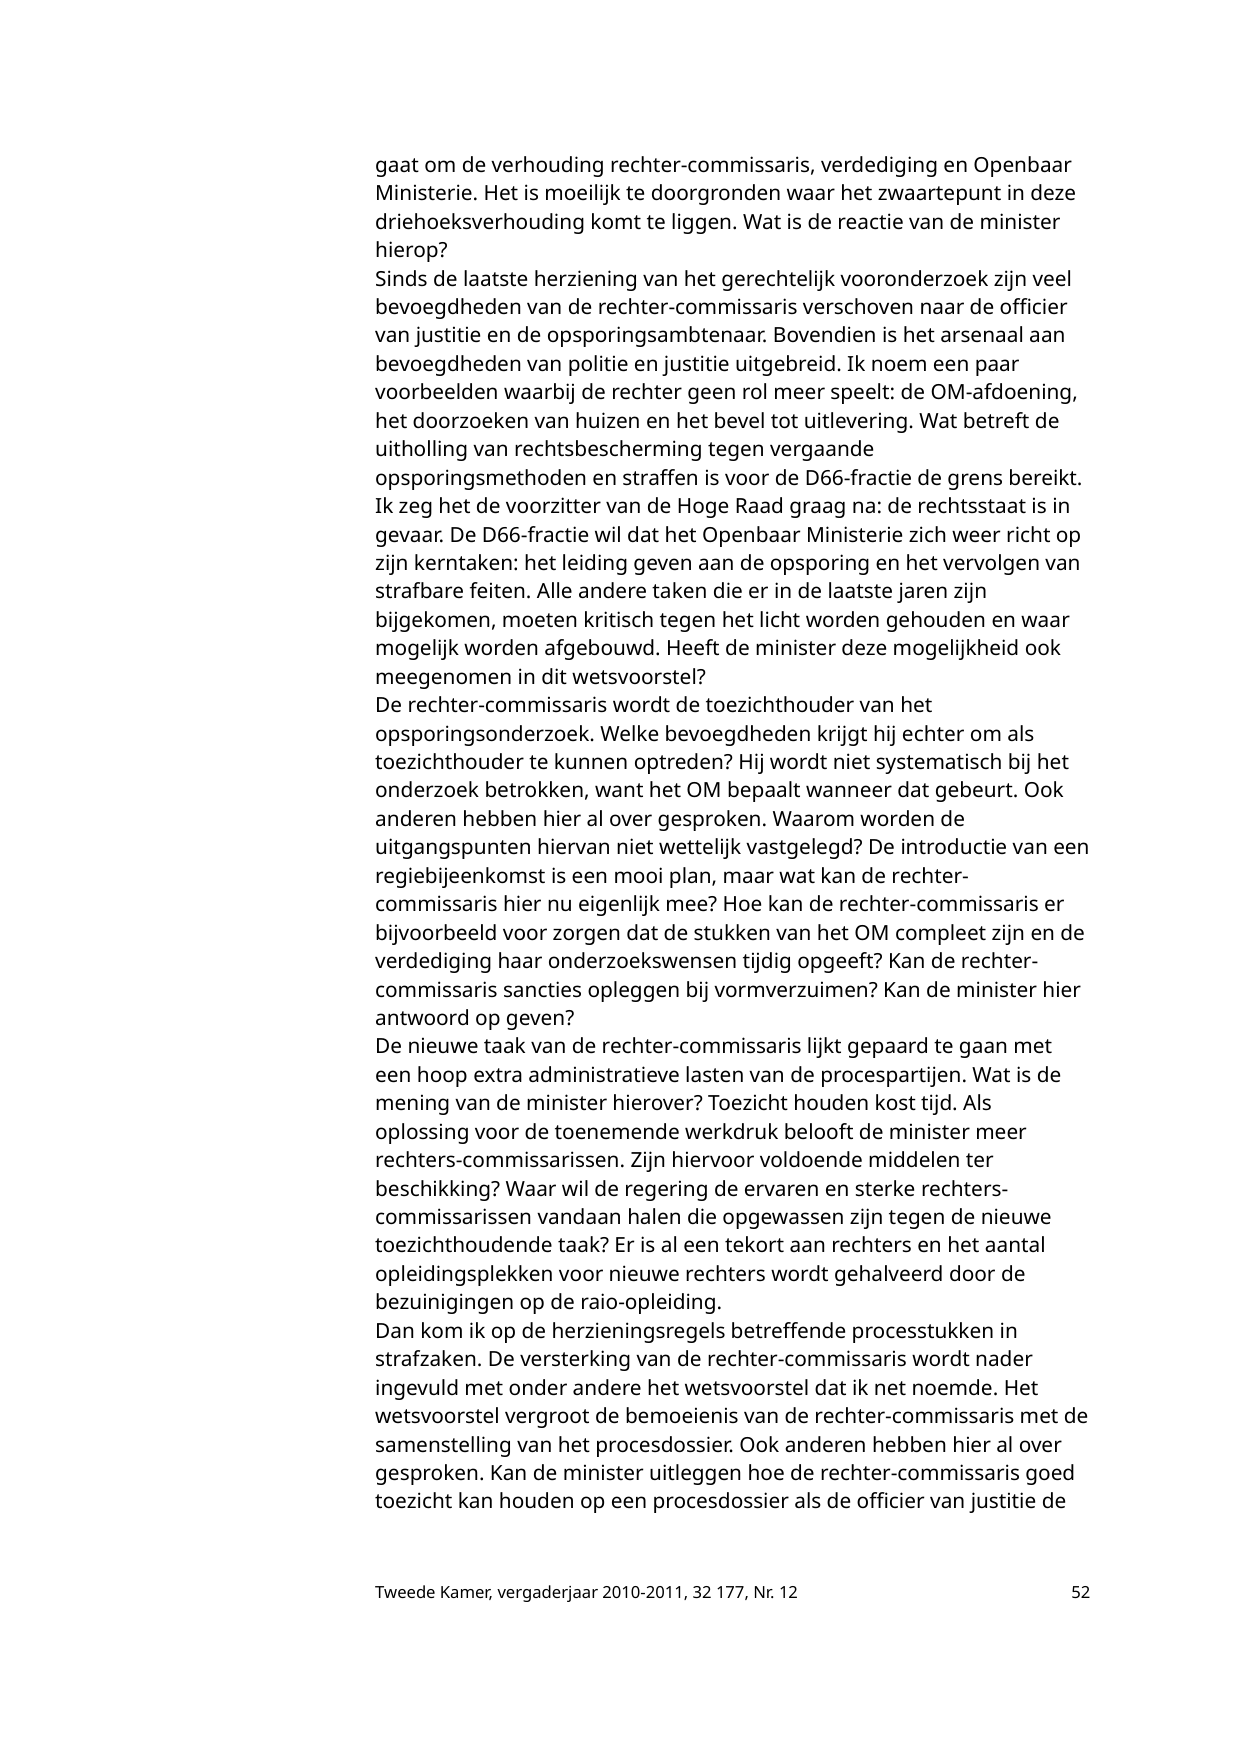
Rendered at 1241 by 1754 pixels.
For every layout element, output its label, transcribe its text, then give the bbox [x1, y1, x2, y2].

text Dan kom ik op de herzieningsregels betreffende processtukken in strafzaken. De versterking van de rechter-commissaris wordt nader ingevuld met onder andere het wetsvoorstel dat ik net noemde. Het wetsvoorstel vergroot de bemoeienis van de rechter-commissaris met de samenstelling van het procesdossier. Ook anderen hebben hier al over gesproken. Kan de minister uitleggen hoe de rechter-commissaris goed toezicht kan houden op een procesdossier als de officier van justitie de [375, 1316, 1090, 1515]
text De rechter-commissaris wordt de toezichthouder van het opsporingsonderzoek. Welke bevoegdheden krijgt hij echter om als toezichthouder te kunnen optreden? Hij wordt niet systematisch bij het onderzoek betrokken, want het OM bepaalt wanneer dat gebeurt. Ook anderen hebben hier al over gesproken. Waarom worden de uitgangspunten hiervan niet wettelijk vastgelegd? De introductie van een regiebijeenkomst is een mooi plan, maar wat kan de rechter-commissaris hier nu eigenlijk mee? Hoe kan de rechter-commissaris er bijvoorbeeld voor zorgen dat de stukken van het OM compleet zijn en de verdediging haar onderzoekswensen tijdig opgeeft? Kan de rechter-commissaris sancties opleggen bij vormverzuimen? Kan de minister hier antwoord op geven? [375, 690, 1090, 1032]
text gaat om de verhouding rechter-commissaris, verdediging en Openbaar Ministerie. Het is moeilijk te doorgronden waar het zwaartepunt in deze driehoeksverhouding komt te liggen. Wat is de reactie van de minister hierop? [375, 150, 1090, 264]
text Sinds de laatste herziening van het gerechtelijk vooronderzoek zijn veel bevoegdheden van de rechter-commissaris verschoven naar de officier van justitie en de opsporingsambtenaar. Bovendien is het arsenaal aan bevoegdheden van politie en justitie uitgebreid. Ik noem een paar voorbeelden waarbij de rechter geen rol meer speelt: de OM-afdoening, het doorzoeken van huizen en het bevel tot uitlevering. Wat betreft de uitholling van rechtsbescherming tegen vergaande opsporingsmethoden en straffen is voor de D66-fractie de grens bereikt. Ik zeg het de voorzitter van de Hoge Raad graag na: de rechtsstaat is in gevaar. De D66-fractie wil dat het Openbaar Ministerie zich weer richt op zijn kerntaken: het leiding geven aan de opsporing en het vervolgen van strafbare feiten. Alle andere taken die er in de laatste jaren zijn bijgekomen, moeten kritisch tegen het licht worden gehouden en waar mogelijk worden afgebouwd. Heeft de minister deze mogelijkheid ook meegenomen in dit wetsvoorstel? [375, 264, 1090, 690]
text De nieuwe taak van de rechter-commissaris lijkt gepaard te gaan met een hoop extra administratieve lasten van de procespartijen. Wat is de mening van de minister hierover? Toezicht houden kost tijd. Als oplossing voor de toenemende werkdruk belooft de minister meer rechters-commissarissen. Zijn hiervoor voldoende middelen ter beschikking? Waar wil de regering de ervaren en sterke rechters-commissarissen vandaan halen die opgewassen zijn tegen de nieuwe toezichthoudende taak? Er is al een tekort aan rechters en het aantal opleidingsplekken voor nieuwe rechters wordt gehalveerd door de bezuinigingen op de raio-opleiding. [375, 1032, 1090, 1316]
